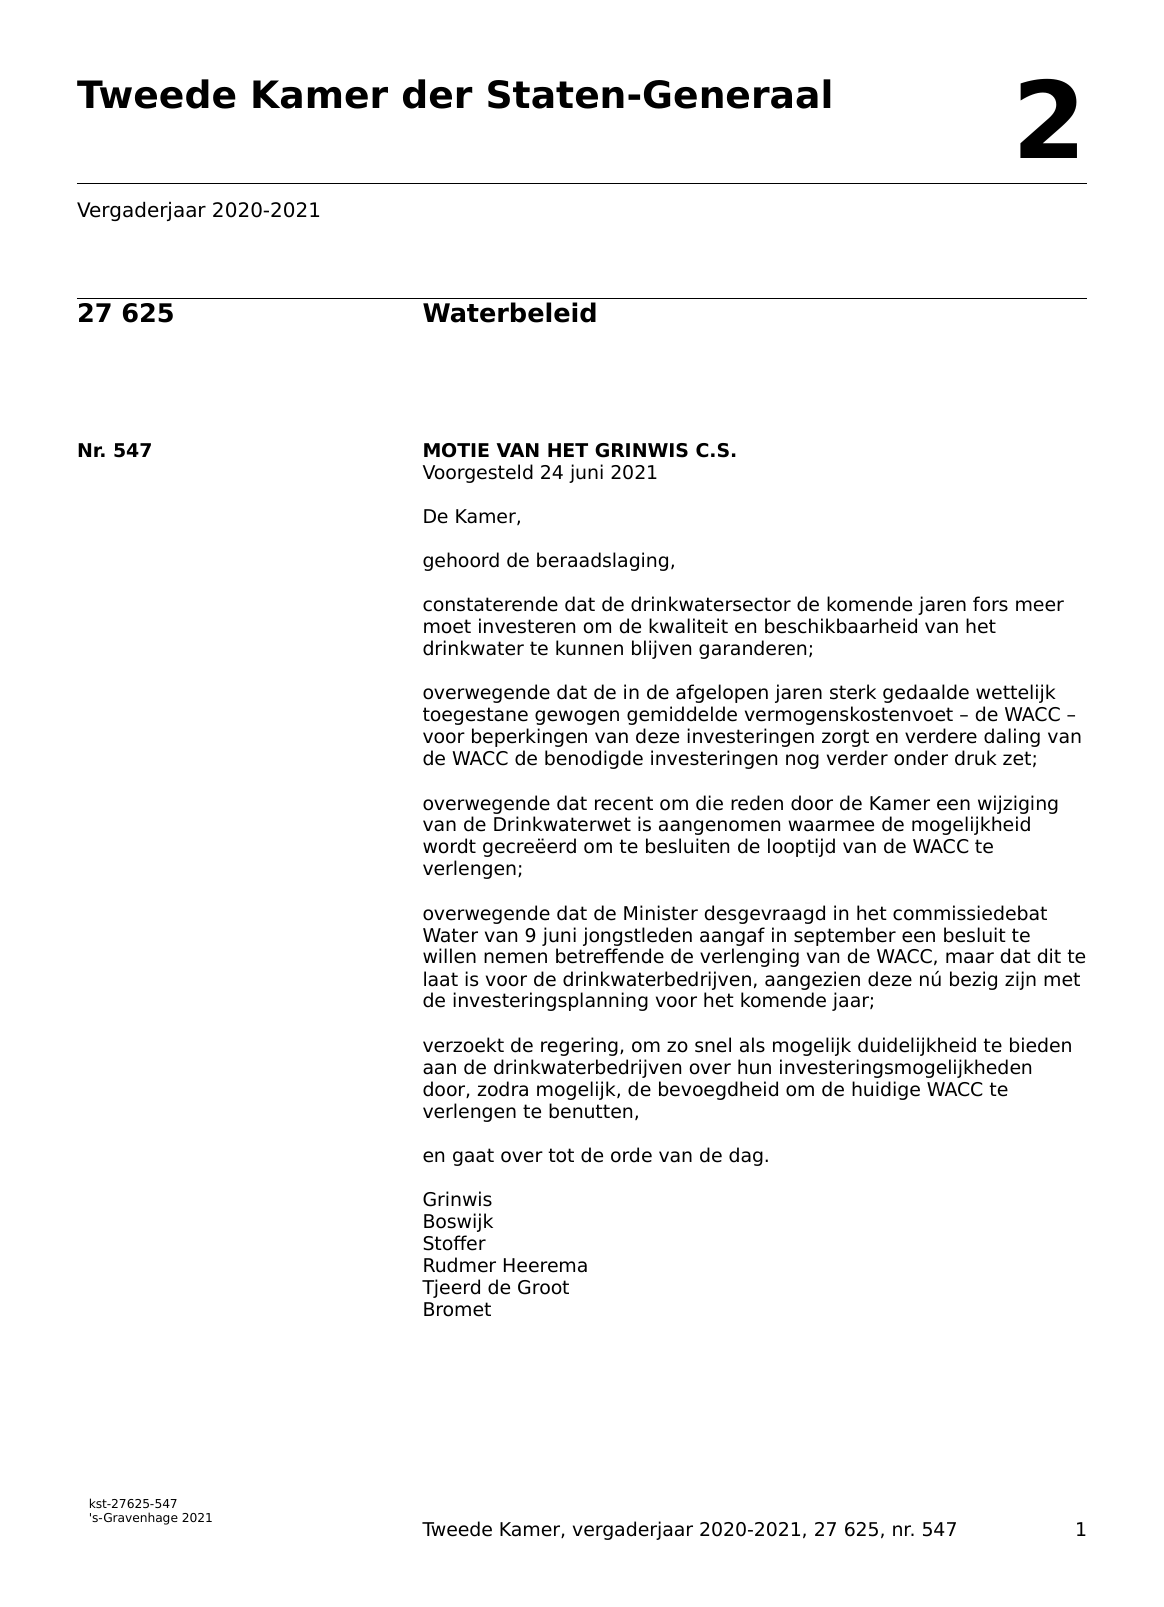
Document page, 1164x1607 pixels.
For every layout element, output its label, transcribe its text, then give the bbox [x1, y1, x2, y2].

text De Kamer, [422, 506, 1087, 528]
text Tjeerd de Groot [422, 1277, 1087, 1299]
text Rudmer Heerema [422, 1255, 1087, 1277]
text constaterende dat de drinkwatersector de komende jaren fors meer moet investeren om de kwaliteit en beschikbaarheid van het drinkwater te kunnen blijven garanderen; [422, 594, 1087, 660]
table_header 2 [886, 59, 1087, 183]
text Bromet [422, 1299, 1087, 1321]
text Grinwis [422, 1189, 1087, 1211]
text overwegende dat recent om die reden door de Kamer een wijziging van de Drinkwaterwet is aangenomen waarmee de mogelijkheid wordt gecreëerd om te besluiten de looptijd van de WACC te verlengen; [422, 792, 1087, 880]
text verzoekt de regering, om zo snel als mogelijk duidelijkheid te bieden aan de drinkwaterbedrijven over hun investeringsmogelijkheden door, zodra mogelijk, de bevoegdheid om de huidige WACC te verlengen te benutten, [422, 1034, 1087, 1122]
text overwegende dat de Minister desgevraagd in het commissiedebat Water van 9 juni jongstleden aangaf in september een besluit te willen nemen betreffende de verlenging van de WACC, maar dat dit te laat is voor de drinkwaterbedrijven, aangezien deze nú bezig zijn met de investeringsplanning voor het komende jaar; [422, 902, 1087, 1012]
text Stoffer [422, 1233, 1087, 1255]
table_header Tweede Kamer der Staten-Generaal [77, 59, 886, 183]
text Voorgesteld 24 juni 2021 [422, 462, 1087, 484]
text gehoord de beraadslaging, [422, 550, 1087, 572]
text kst-27625-547 [88, 1497, 323, 1511]
table_cell Vergaderjaar 2020-2021 [77, 184, 1087, 298]
text overwegende dat de in de afgelopen jaren sterk gedaalde wettelijk toegestane gewogen gemiddelde vermogenskostenvoet – de WACC – voor beperkingen van deze investeringen zorgt en verdere daling van de WACC de benodigde investeringen nog verder onder druk zet; [422, 682, 1087, 770]
subtitle 27 625 Waterbeleid [77, 299, 1087, 329]
subtitle Nr. 547 MOTIE VAN HET GRINWIS C.S. [77, 440, 1087, 462]
text 's-Gravenhage 2021 [88, 1511, 323, 1525]
text en gaat over tot de orde van de dag. [422, 1145, 1087, 1167]
text Boswijk [422, 1211, 1087, 1233]
